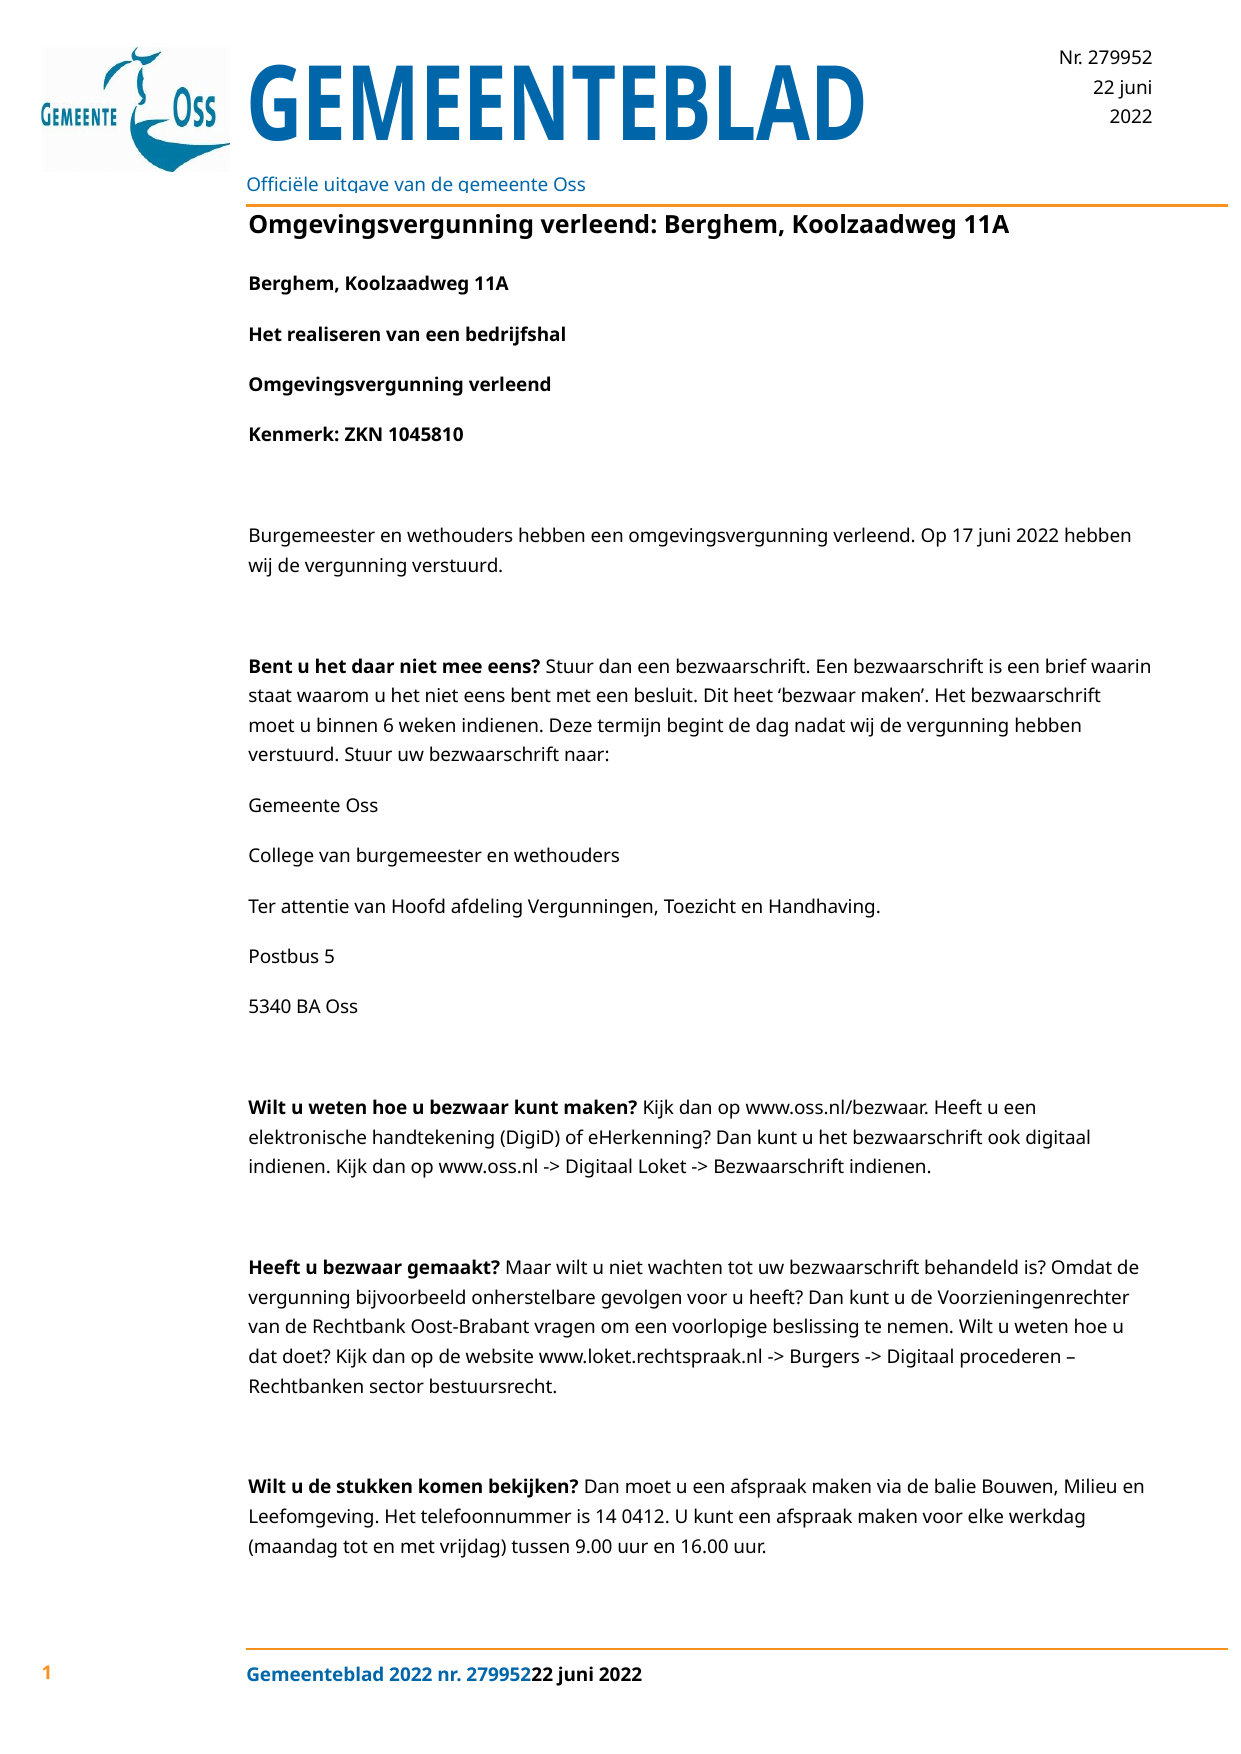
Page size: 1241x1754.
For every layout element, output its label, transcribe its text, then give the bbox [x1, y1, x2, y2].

text Gemeente Oss [248, 792, 1152, 818]
text College van burgemeester en wethouders [248, 842, 1152, 868]
text Het realiseren van een bedrijfshal [248, 321, 1152, 346]
text Wilt u de stukken komen bekijken? Dan moet u een afspraak maken via de balie Bouwen, Milieu en Leefomgeving. Het telefoonnummer is 14 0412. U kunt een afspraak maken voor elke werkdag (maandag tot en met vrijdag) tussen 9.00 uur en 16.00 uur. [248, 1474, 1152, 1558]
text Heeft u bezwaar gemaakt? Maar wilt u niet wachten tot uw bezwaarschrift behandeld is? Omdat de vergunning bijvoorbeeld onherstelbare gevolgen voor u heeft? Dan kunt u de Voorzieningenrechter van de Rechtbank Oost-Brabant vragen om een voorlopige beslissing te nemen. Wilt u weten hoe u dat doet? Kijk dan op de website www.loket.rechtspraak.nl -> Burgers -> Digitaal procederen – Rechtbanken sector bestuursrecht. [248, 1254, 1152, 1398]
text Omgevingsvergunning verleend: Berghem, Koolzaadweg 11A [248, 207, 1152, 241]
text Berghem, Koolzaadweg 11A [248, 270, 1152, 296]
text Bent u het daar niet mee eens? Stuur dan een bezwaarschrift. Een bezwaarschrift is een brief waarin staat waarom u het niet eens bent met een besluit. Dit heet ‘bezwaar maken’. Het bezwaarschrift moet u binnen 6 weken indienen. Deze termijn begint de dag nadat wij de vergunning hebben verstuurd. Stuur uw bezwaarschrift naar: [248, 653, 1152, 767]
text Kenmerk: ZKN 1045810 [248, 422, 1152, 447]
text Postbus 5 [248, 943, 1152, 969]
text Omgevingsvergunning verleend [248, 371, 1152, 397]
text 5340 BA Oss [248, 994, 1152, 1019]
text Burgemeester en wethouders hebben een omgevingsvergunning verleend. Op 17 juni 2022 hebben wij de vergunning verstuurd. [248, 522, 1152, 578]
text Wilt u weten hoe u bezwaar kunt maken? Kijk dan op www.oss.nl/bezwaar. Heeft u een elektronische handtekening (DigiD) of eHerkenning? Dan kunt u het bezwaarschrift ook digitaal indienen. Kijk dan op www.oss.nl -> Digitaal Loket -> Bezwaarschrift indienen. [248, 1094, 1152, 1179]
picture [41, 47, 231, 172]
text Ter attentie van Hoofd afdeling Vergunningen, Toezicht en Handhaving. [248, 893, 1152, 918]
